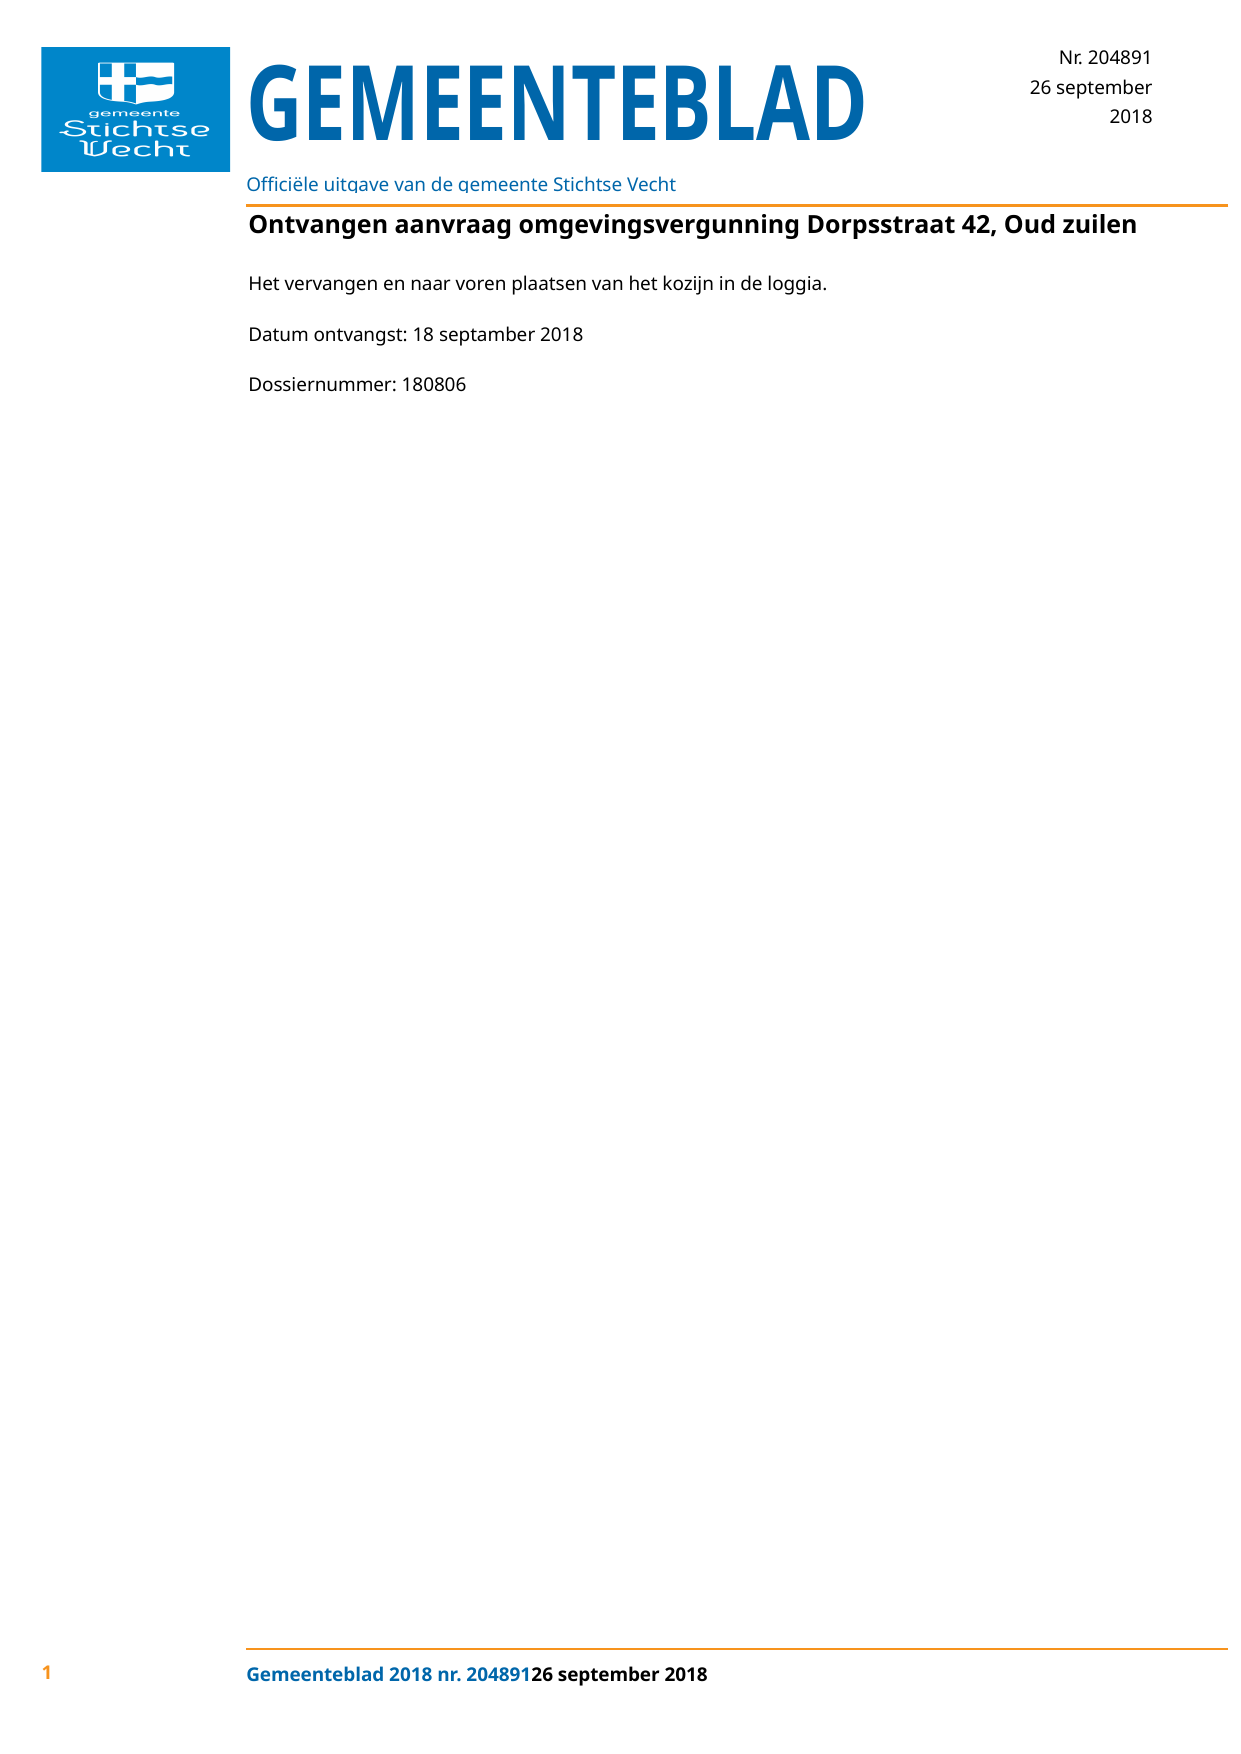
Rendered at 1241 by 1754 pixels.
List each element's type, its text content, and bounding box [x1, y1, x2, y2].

text Dossiernummer: 180806 [248, 371, 1152, 397]
text Het vervangen en naar voren plaatsen van het kozijn in de loggia. [248, 270, 1152, 296]
picture [137, 63, 174, 103]
picture [99, 63, 135, 101]
text Datum ontvangst: 18 septamber 2018 [248, 321, 1152, 346]
text Ontvangen aanvraag omgevingsvergunning Dorpsstraat 42, Oud zuilen [248, 207, 1152, 241]
